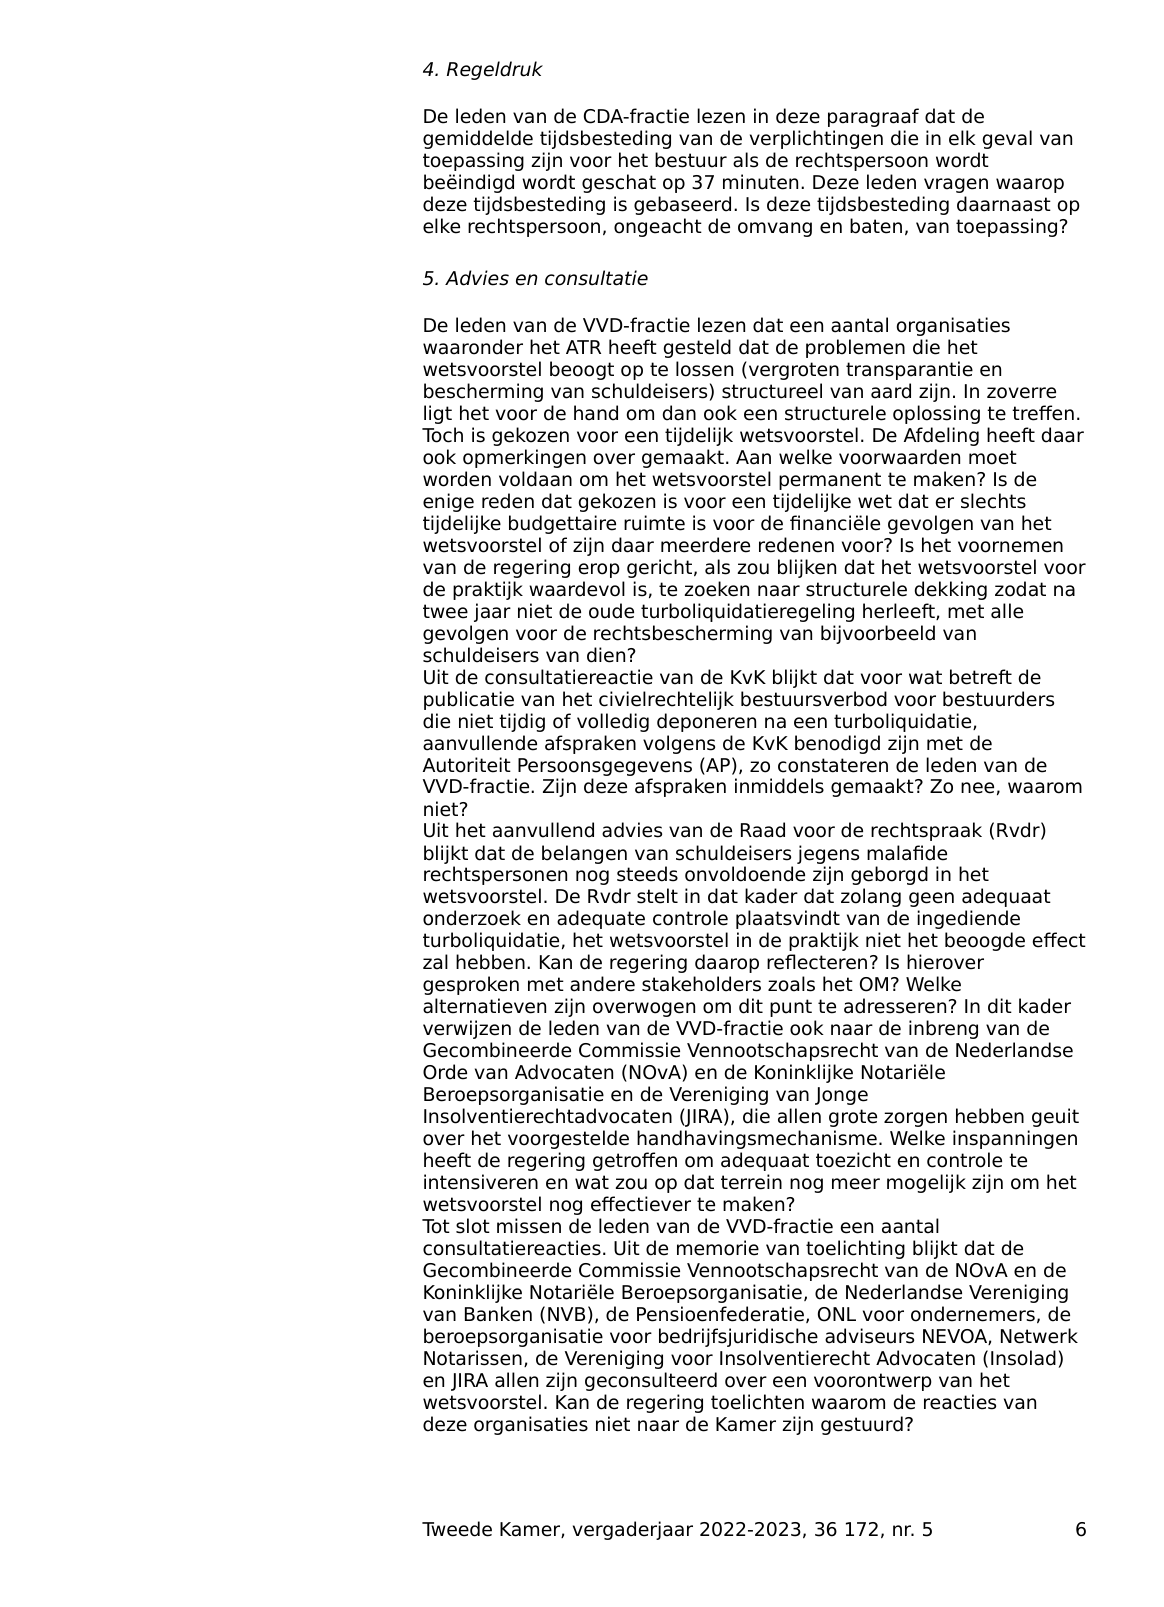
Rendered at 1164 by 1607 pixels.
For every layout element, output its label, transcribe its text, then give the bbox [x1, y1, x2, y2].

subtitle 4. Regeldruk [422, 59, 1087, 81]
text De leden van de CDA-fractie lezen in deze paragraaf dat de gemiddelde tijdsbesteding van de verplichtingen die in elk geval van toepassing zijn voor het bestuur als de rechtspersoon wordt beëindigd wordt geschat op 37 minuten. Deze leden vragen waarop deze tijdsbesteding is gebaseerd. Is deze tijdsbesteding daarnaast op elke rechtspersoon, ongeacht de omvang en baten, van toepassing? [422, 106, 1087, 238]
text Uit de consultatiereactie van de KvK blijkt dat voor wat betreft de publicatie van het civielrechtelijk bestuursverbod voor bestuurders die niet tijdig of volledig deponeren na een turboliquidatie, aanvullende afspraken volgens de KvK benodigd zijn met de Autoriteit Persoonsgegevens (AP), zo constateren de leden van de VVD-fractie. Zijn deze afspraken inmiddels gemaakt? Zo nee, waarom niet? [422, 667, 1087, 820]
subtitle 5. Advies en consultatie [422, 268, 1087, 290]
text Uit het aanvullend advies van de Raad voor de rechtspraak (Rvdr) blijkt dat de belangen van schuldeisers jegens malafide rechtspersonen nog steeds onvoldoende zijn geborgd in het wetsvoorstel. De Rvdr stelt in dat kader dat zolang geen adequaat onderzoek en adequate controle plaatsvindt van de ingediende turboliquidatie, het wetsvoorstel in de praktijk niet het beoogde effect zal hebben. Kan de regering daarop reflecteren? Is hierover gesproken met andere stakeholders zoals het OM? Welke alternatieven zijn overwogen om dit punt te adresseren? In dit kader verwijzen de leden van de VVD-fractie ook naar de inbreng van de Gecombineerde Commissie Vennootschapsrecht van de Nederlandse Orde van Advocaten (NOvA) en de Koninklijke Notariële Beroepsorganisatie en de Vereniging van Jonge Insolventierechtadvocaten (JIRA), die allen grote zorgen hebben geuit over het voorgestelde handhavingsmechanisme. Welke inspanningen heeft de regering getroffen om adequaat toezicht en controle te intensiveren en wat zou op dat terrein nog meer mogelijk zijn om het wetsvoorstel nog effectiever te maken? [422, 820, 1087, 1216]
text De leden van de VVD-fractie lezen dat een aantal organisaties waaronder het ATR heeft gesteld dat de problemen die het wetsvoorstel beoogt op te lossen (vergroten transparantie en bescherming van schuldeisers) structureel van aard zijn. In zoverre ligt het voor de hand om dan ook een structurele oplossing te treffen. Toch is gekozen voor een tijdelijk wetsvoorstel. De Afdeling heeft daar ook opmerkingen over gemaakt. Aan welke voorwaarden moet worden voldaan om het wetsvoorstel permanent te maken? Is de enige reden dat gekozen is voor een tijdelijke wet dat er slechts tijdelijke budgettaire ruimte is voor de financiële gevolgen van het wetsvoorstel of zijn daar meerdere redenen voor? Is het voornemen van de regering erop gericht, als zou blijken dat het wetsvoorstel voor de praktijk waardevol is, te zoeken naar structurele dekking zodat na twee jaar niet de oude turboliquidatieregeling herleeft, met alle gevolgen voor de rechtsbescherming van bijvoorbeeld van schuldeisers van dien? [422, 315, 1087, 667]
text Tot slot missen de leden van de VVD-fractie een aantal consultatiereacties. Uit de memorie van toelichting blijkt dat de Gecombineerde Commissie Vennootschapsrecht van de NOvA en de Koninklijke Notariële Beroepsorganisatie, de Nederlandse Vereniging van Banken (NVB), de Pensioenfederatie, ONL voor ondernemers, de beroepsorganisatie voor bedrijfsjuridische adviseurs NEVOA, Netwerk Notarissen, de Vereniging voor Insolventierecht Advocaten (Insolad) en JIRA allen zijn geconsulteerd over een voorontwerp van het wetsvoorstel. Kan de regering toelichten waarom de reacties van deze organisaties niet naar de Kamer zijn gestuurd? [422, 1216, 1087, 1436]
